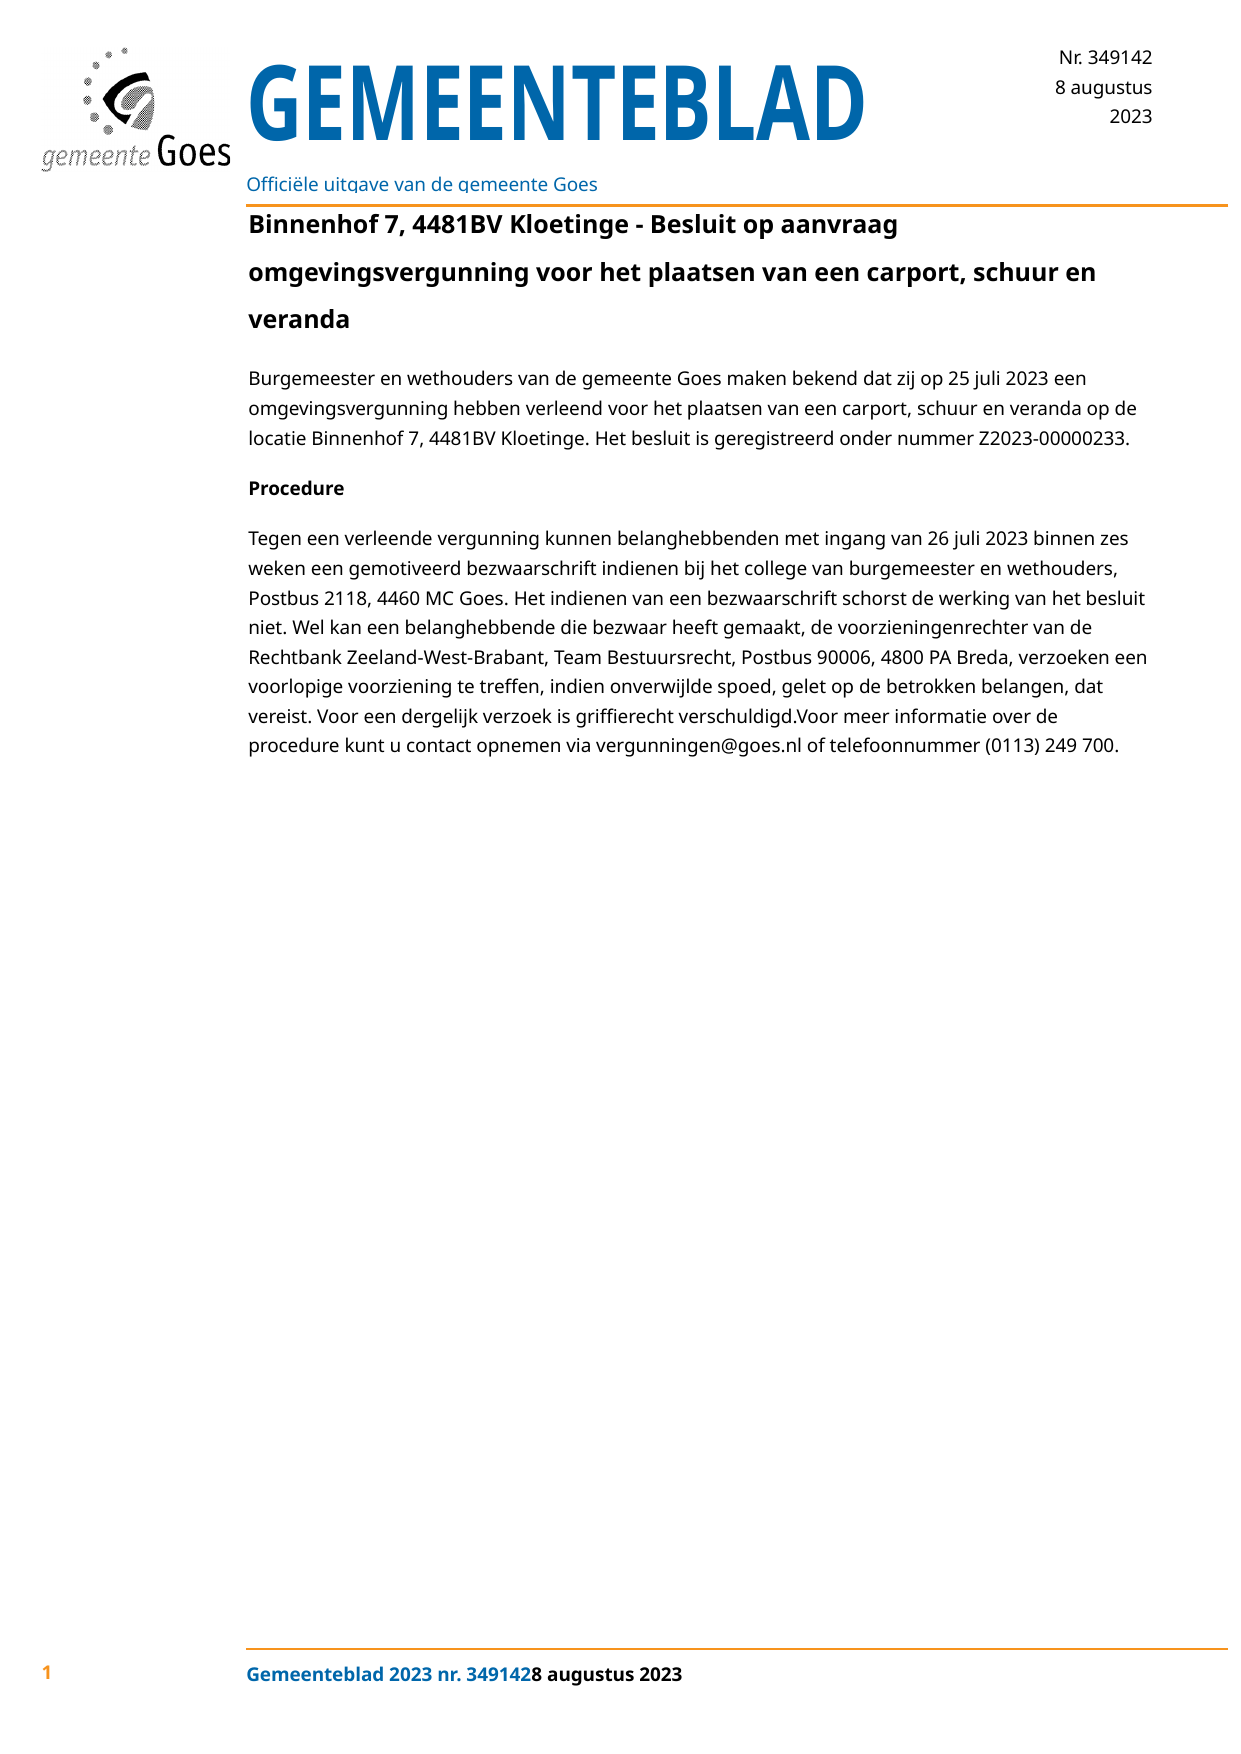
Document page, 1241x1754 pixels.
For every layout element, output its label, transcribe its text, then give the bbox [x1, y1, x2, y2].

text Binnenhof 7, 4481BV Kloetinge - Besluit op aanvraag omgevingsvergunning voor het plaatsen van een carport, schuur en veranda [248, 207, 1152, 336]
text Burgemeester en wethouders van de gemeente Goes maken bekend dat zij op 25 juli 2023 een omgevingsvergunning hebben verleend voor het plaatsen van een carport, schuur en veranda op de locatie Binnenhof 7, 4481BV Kloetinge. Het besluit is geregistreerd onder nummer Z2023-00000233. [248, 366, 1152, 450]
text Procedure [248, 475, 1152, 501]
picture [41, 47, 231, 172]
text Tegen een verleende vergunning kunnen belanghebbenden met ingang van 26 juli 2023 binnen zes weken een gemotiveerd bezwaarschrift indienen bij het college van burgemeester en wethouders, Postbus 2118, 4460 MC Goes. Het indienen van een bezwaarschrift schorst de werking van het besluit niet. Wel kan een belanghebbende die bezwaar heeft gemaakt, de voorzieningenrechter van de Rechtbank Zeeland-West-Brabant, Team Bestuursrecht, Postbus 90006, 4800 PA Breda, verzoeken een voorlopige voorziening te treffen, indien onverwijlde spoed, gelet op de betrokken belangen, dat vereist. Voor een dergelijk verzoek is griffierecht verschuldigd.Voor meer informatie over de procedure kunt u contact opnemen via vergunningen@goes.nl of telefoonnummer (0113) 249 700. [248, 526, 1152, 758]
